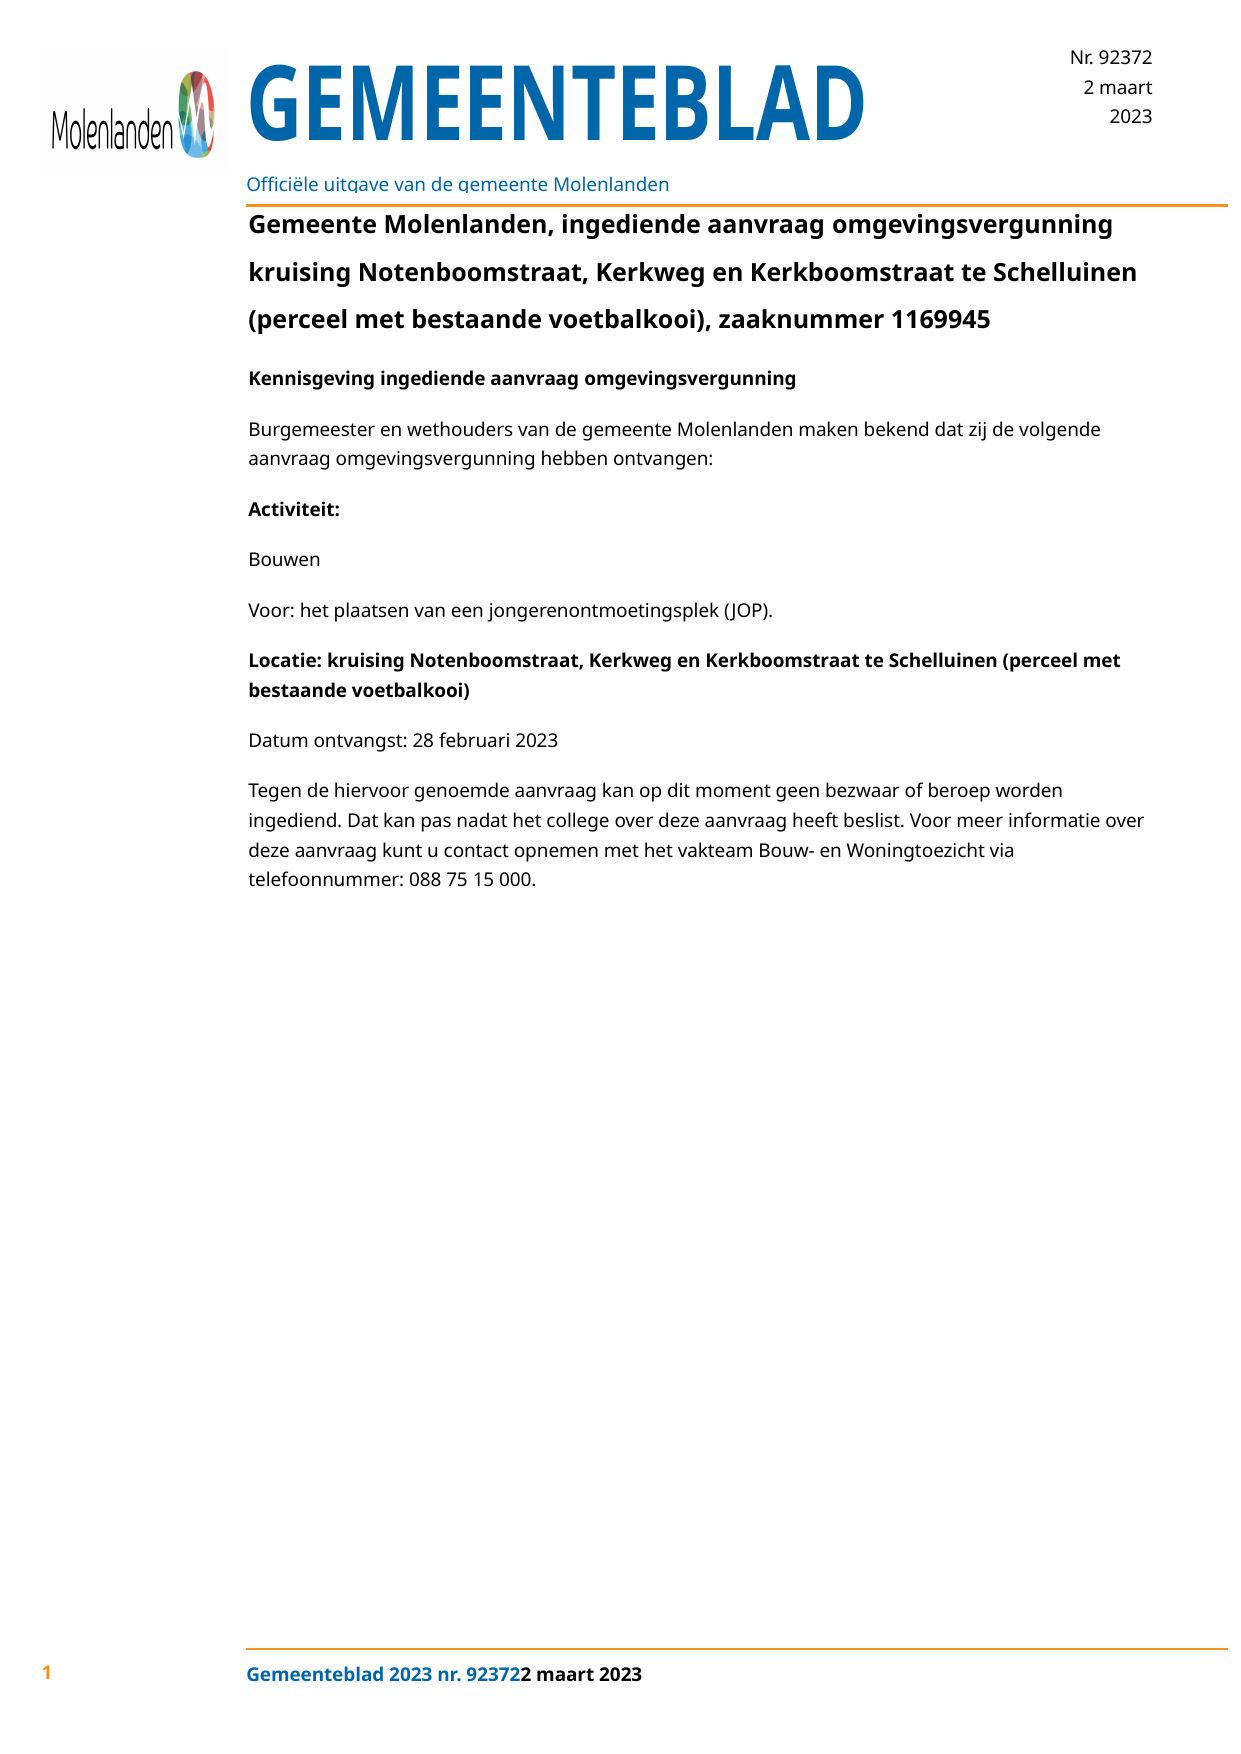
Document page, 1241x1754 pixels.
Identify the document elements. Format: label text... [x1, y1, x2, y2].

text Burgemeester en wethouders van de gemeente Molenlanden maken bekend dat zij de volgende aanvraag omgevingsvergunning hebben ontvangen: [248, 416, 1152, 471]
text Voor: het plaatsen van een jongerenontmoetingsplek (JOP). [248, 597, 1152, 622]
text Gemeente Molenlanden, ingediende aanvraag omgevingsvergunning kruising Notenboomstraat, Kerkweg en Kerkboomstraat te Schelluinen (perceel met bestaande voetbalkooi), zaaknummer 1169945 [248, 207, 1152, 336]
text Bouwen [248, 546, 1152, 572]
text Datum ontvangst: 28 februari 2023 [248, 727, 1152, 753]
text Tegen de hiervoor genoemde aanvraag kan op dit moment geen bezwaar of beroep worden ingediend. Dat kan pas nadat het college over deze aanvraag heeft beslist. Voor meer informatie over deze aanvraag kunt u contact opnemen met het vakteam Bouw- en Woningtoezicht via telefoonnummer: 088 75 15 000. [248, 778, 1152, 892]
text Locatie: kruising Notenboomstraat, Kerkweg en Kerkboomstraat te Schelluinen (perceel met bestaande voetbalkooi) [248, 647, 1152, 702]
text Activiteit: [248, 496, 1152, 522]
picture [41, 47, 231, 172]
text Kennisgeving ingediende aanvraag omgevingsvergunning [248, 366, 1152, 391]
